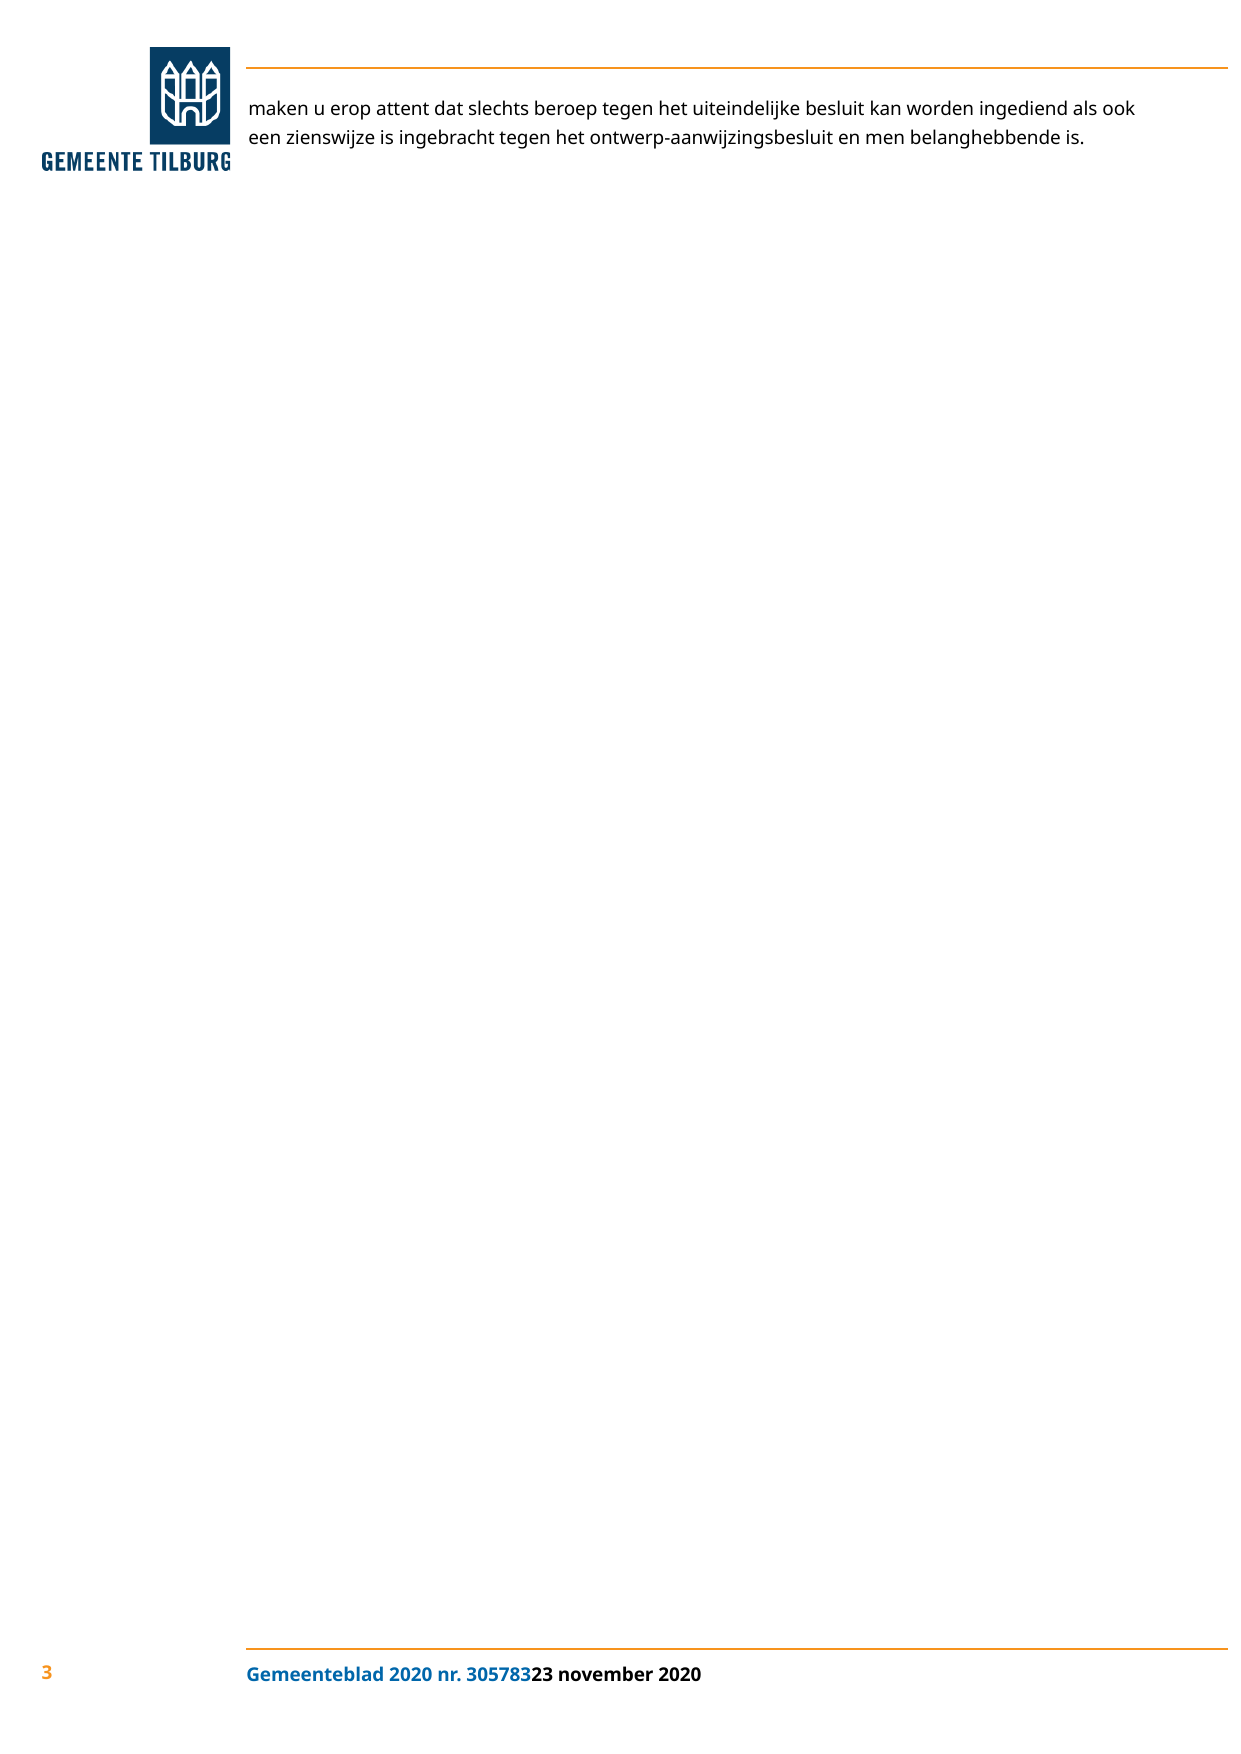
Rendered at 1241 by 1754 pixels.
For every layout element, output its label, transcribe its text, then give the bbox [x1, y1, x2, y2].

picture [41, 47, 231, 172]
text maken u erop attent dat slechts beroep tegen het uiteindelijke besluit kan worden ingediend als ook een zienswijze is ingebracht tegen het ontwerp-aanwijzingsbesluit en men belanghebbende is. [248, 95, 1152, 150]
